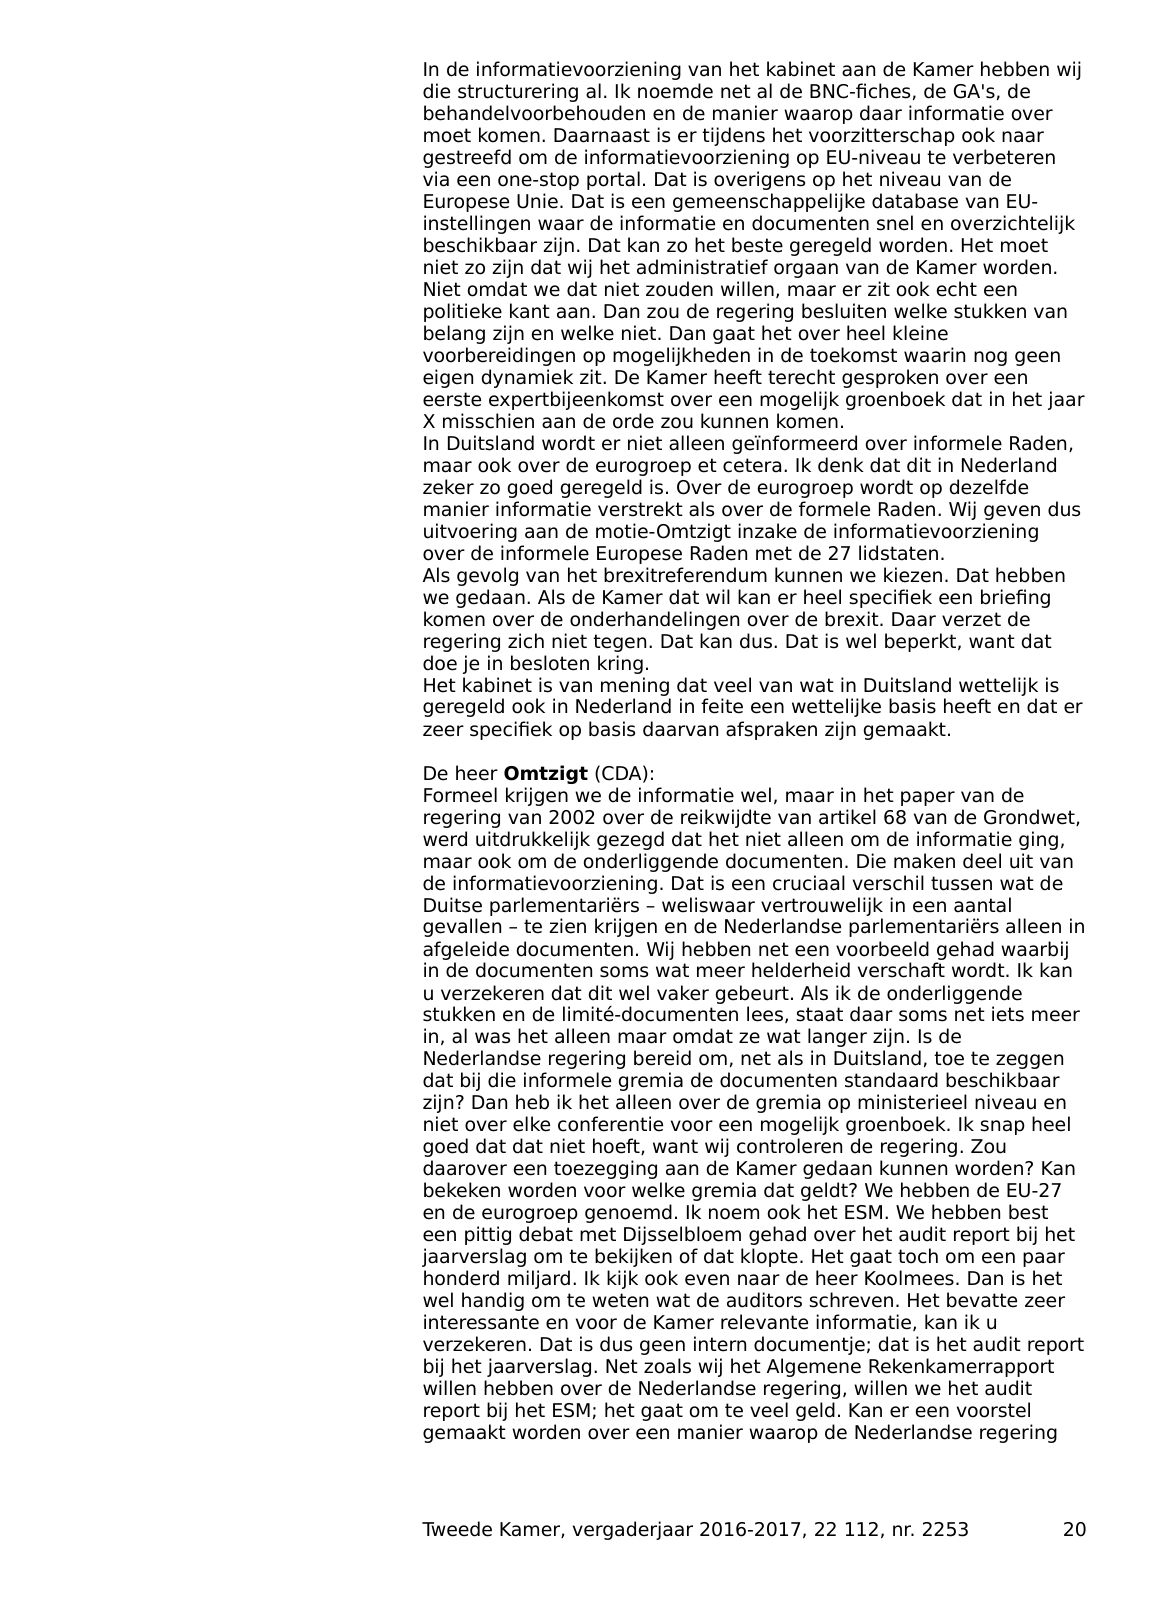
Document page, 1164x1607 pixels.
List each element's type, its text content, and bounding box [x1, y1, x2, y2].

text Formeel krijgen we de informatie wel, maar in het paper van de regering van 2002 over de reikwijdte van artikel 68 van de Grondwet, werd uitdrukkelijk gezegd dat het niet alleen om de informatie ging, maar ook om de onderliggende documenten. Die maken deel uit van de informatievoorziening. Dat is een cruciaal verschil tussen wat de Duitse parlementariërs – weliswaar vertrouwelijk in een aantal gevallen – te zien krijgen en de Nederlandse parlementariërs alleen in afgeleide documenten. Wij hebben net een voorbeeld gehad waarbij in de documenten soms wat meer helderheid verschaft wordt. Ik kan u verzekeren dat dit wel vaker gebeurt. Als ik de onderliggende stukken en de limité-documenten lees, staat daar soms net iets meer in, al was het alleen maar omdat ze wat langer zijn. Is de Nederlandse regering bereid om, net als in Duitsland, toe te zeggen dat bij die informele gremia de documenten standaard beschikbaar zijn? Dan heb ik het alleen over de gremia op ministerieel niveau en niet over elke conferentie voor een mogelijk groenboek. Ik snap heel goed dat dat niet hoeft, want wij controleren de regering. Zou daarover een toezegging aan de Kamer gedaan kunnen worden? Kan bekeken worden voor welke gremia dat geldt? We hebben de EU-27 en de eurogroep genoemd. Ik noem ook het ESM. We hebben best een pittig debat met Dijsselbloem gehad over het audit report bij het jaarverslag om te bekijken of dat klopte. Het gaat toch om een paar honderd miljard. Ik kijk ook even naar de heer Koolmees. Dan is het wel handig om te weten wat de auditors schreven. Het bevatte zeer interessante en voor de Kamer relevante informatie, kan ik u verzekeren. Dat is dus geen intern documentje; dat is het audit report bij het jaarverslag. Net zoals wij het Algemene Rekenkamerrapport willen hebben over de Nederlandse regering, willen we het audit report bij het ESM; het gaat om te veel geld. Kan er een voorstel gemaakt worden over een manier waarop de Nederlandse regering [422, 784, 1087, 1444]
text Als gevolg van het brexitreferendum kunnen we kiezen. Dat hebben we gedaan. Als de Kamer dat wil kan er heel specifiek een briefing komen over de onderhandelingen over de brexit. Daar verzet de regering zich niet tegen. Dat kan dus. Dat is wel beperkt, want dat doe je in besloten kring. [422, 564, 1087, 674]
text De heer Omtzigt (CDA): [422, 763, 1087, 784]
text Het kabinet is van mening dat veel van wat in Duitsland wettelijk is geregeld ook in Nederland in feite een wettelijke basis heeft en dat er zeer specifiek op basis daarvan afspraken zijn gemaakt. [422, 674, 1087, 740]
text In Duitsland wordt er niet alleen geïnformeerd over informele Raden, maar ook over de eurogroep et cetera. Ik denk dat dit in Nederland zeker zo goed geregeld is. Over de eurogroep wordt op dezelfde manier informatie verstrekt als over de formele Raden. Wij geven dus uitvoering aan de motie-Omtzigt inzake de informatievoorziening over de informele Europese Raden met de 27 lidstaten. [422, 433, 1087, 564]
text In de informatievoorziening van het kabinet aan de Kamer hebben wij die structurering al. Ik noemde net al de BNC-fiches, de GA's, de behandelvoorbehouden en de manier waarop daar informatie over moet komen. Daarnaast is er tijdens het voorzitterschap ook naar gestreefd om de informatievoorziening op EU-niveau te verbeteren via een one-stop portal. Dat is overigens op het niveau van de Europese Unie. Dat is een gemeenschappelijke database van EU-instellingen waar de informatie en documenten snel en overzichtelijk beschikbaar zijn. Dat kan zo het beste geregeld worden. Het moet niet zo zijn dat wij het administratief orgaan van de Kamer worden. Niet omdat we dat niet zouden willen, maar er zit ook echt een politieke kant aan. Dan zou de regering besluiten welke stukken van belang zijn en welke niet. Dan gaat het over heel kleine voorbereidingen op mogelijkheden in de toekomst waarin nog geen eigen dynamiek zit. De Kamer heeft terecht gesproken over een eerste expertbijeenkomst over een mogelijk groenboek dat in het jaar X misschien aan de orde zou kunnen komen. [422, 59, 1087, 433]
